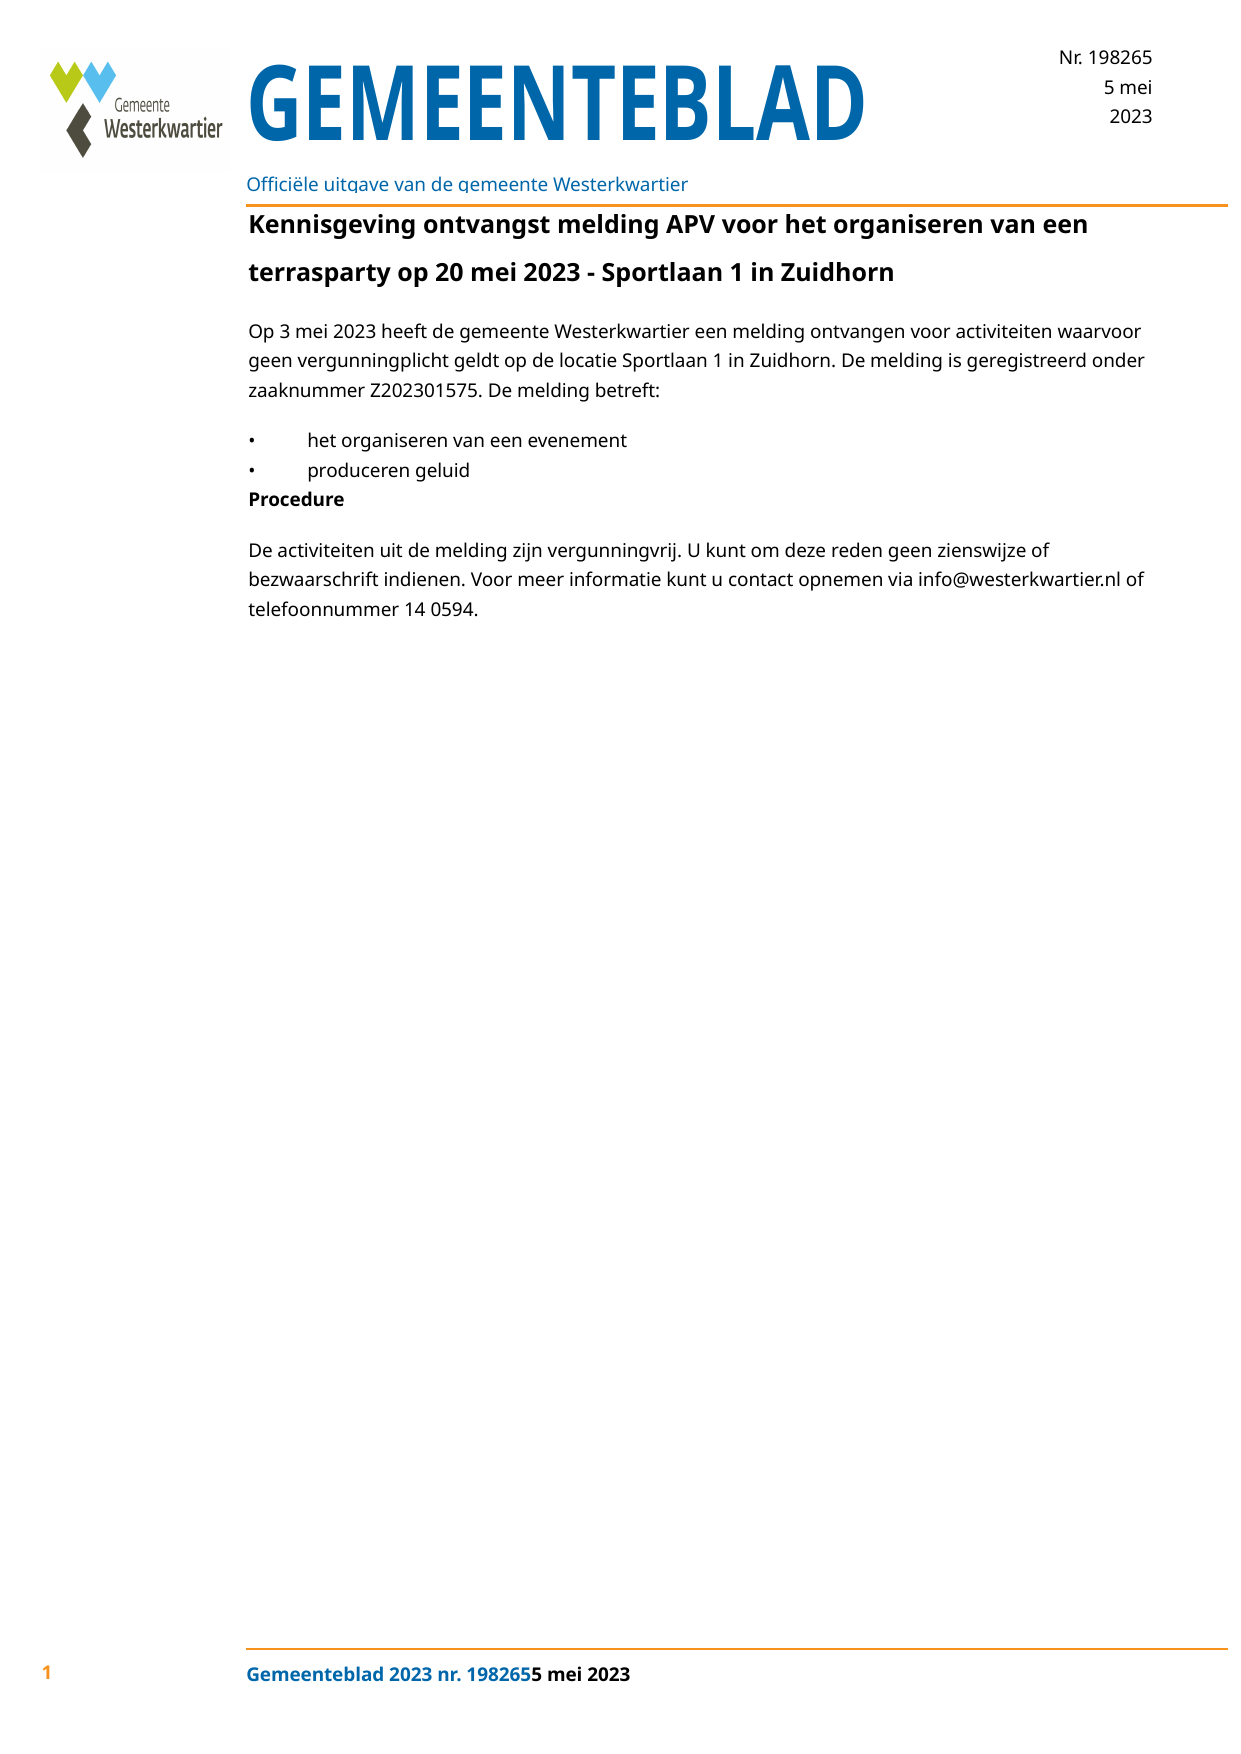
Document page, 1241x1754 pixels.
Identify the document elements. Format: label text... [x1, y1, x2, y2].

text Procedure [248, 487, 1152, 512]
picture [41, 47, 231, 172]
text Op 3 mei 2023 heeft de gemeente Westerkwartier een melding ontvangen voor activiteiten waarvoor geen vergunningplicht geldt op de locatie Sportlaan 1 in Zuidhorn. De melding is geregistreerd onder zaaknummer Z202301575. De melding betreft: [248, 318, 1152, 403]
text De activiteiten uit de melding zijn vergunningvrij. U kunt om deze reden geen zienswijze of bezwaarschrift indienen. Voor meer informatie kunt u contact opnemen via info@westerkwartier.nl of telefoonnummer 14 0594. [248, 537, 1152, 622]
list het organiseren van een evenement [248, 427, 1152, 453]
list produceren geluid [248, 457, 1152, 483]
text Kennisgeving ontvangst melding APV voor het organiseren van een terrasparty op 20 mei 2023 - Sportlaan 1 in Zuidhorn [248, 207, 1152, 288]
